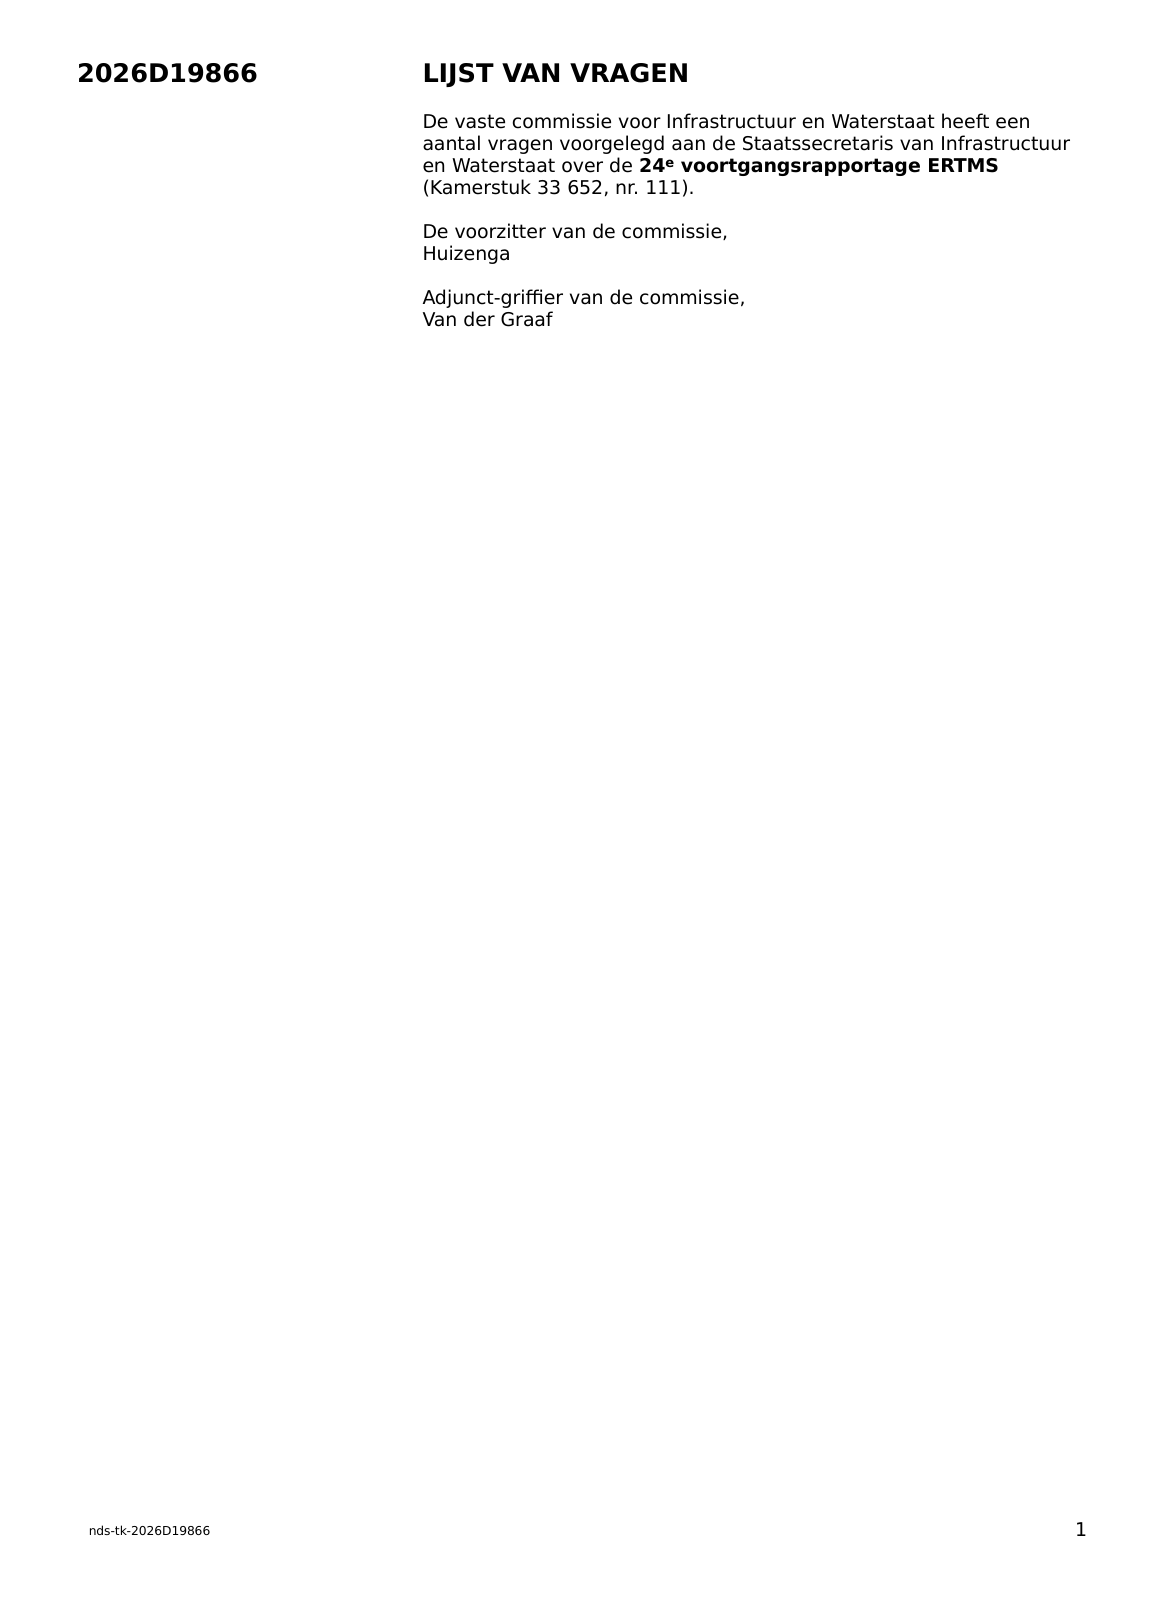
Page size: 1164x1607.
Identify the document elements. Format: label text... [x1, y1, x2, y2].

text Adjunct-griffier van de commissie, [422, 287, 1087, 309]
text 2026D19866 LIJST VAN VRAGEN [77, 59, 1087, 89]
text Van der Graaf [422, 309, 1087, 331]
text De voorzitter van de commissie, [422, 221, 1087, 243]
text Huizenga [422, 243, 1087, 265]
text De vaste commissie voor Infrastructuur en Waterstaat heeft een aantal vragen voorgelegd aan de Staatssecretaris van Infrastructuur en Waterstaat over de 24e voortgangsrapportage ERTMS (Kamerstuk 33 652, nr. 111). [422, 111, 1087, 199]
text nds-tk-2026D19866 [88, 1524, 323, 1538]
